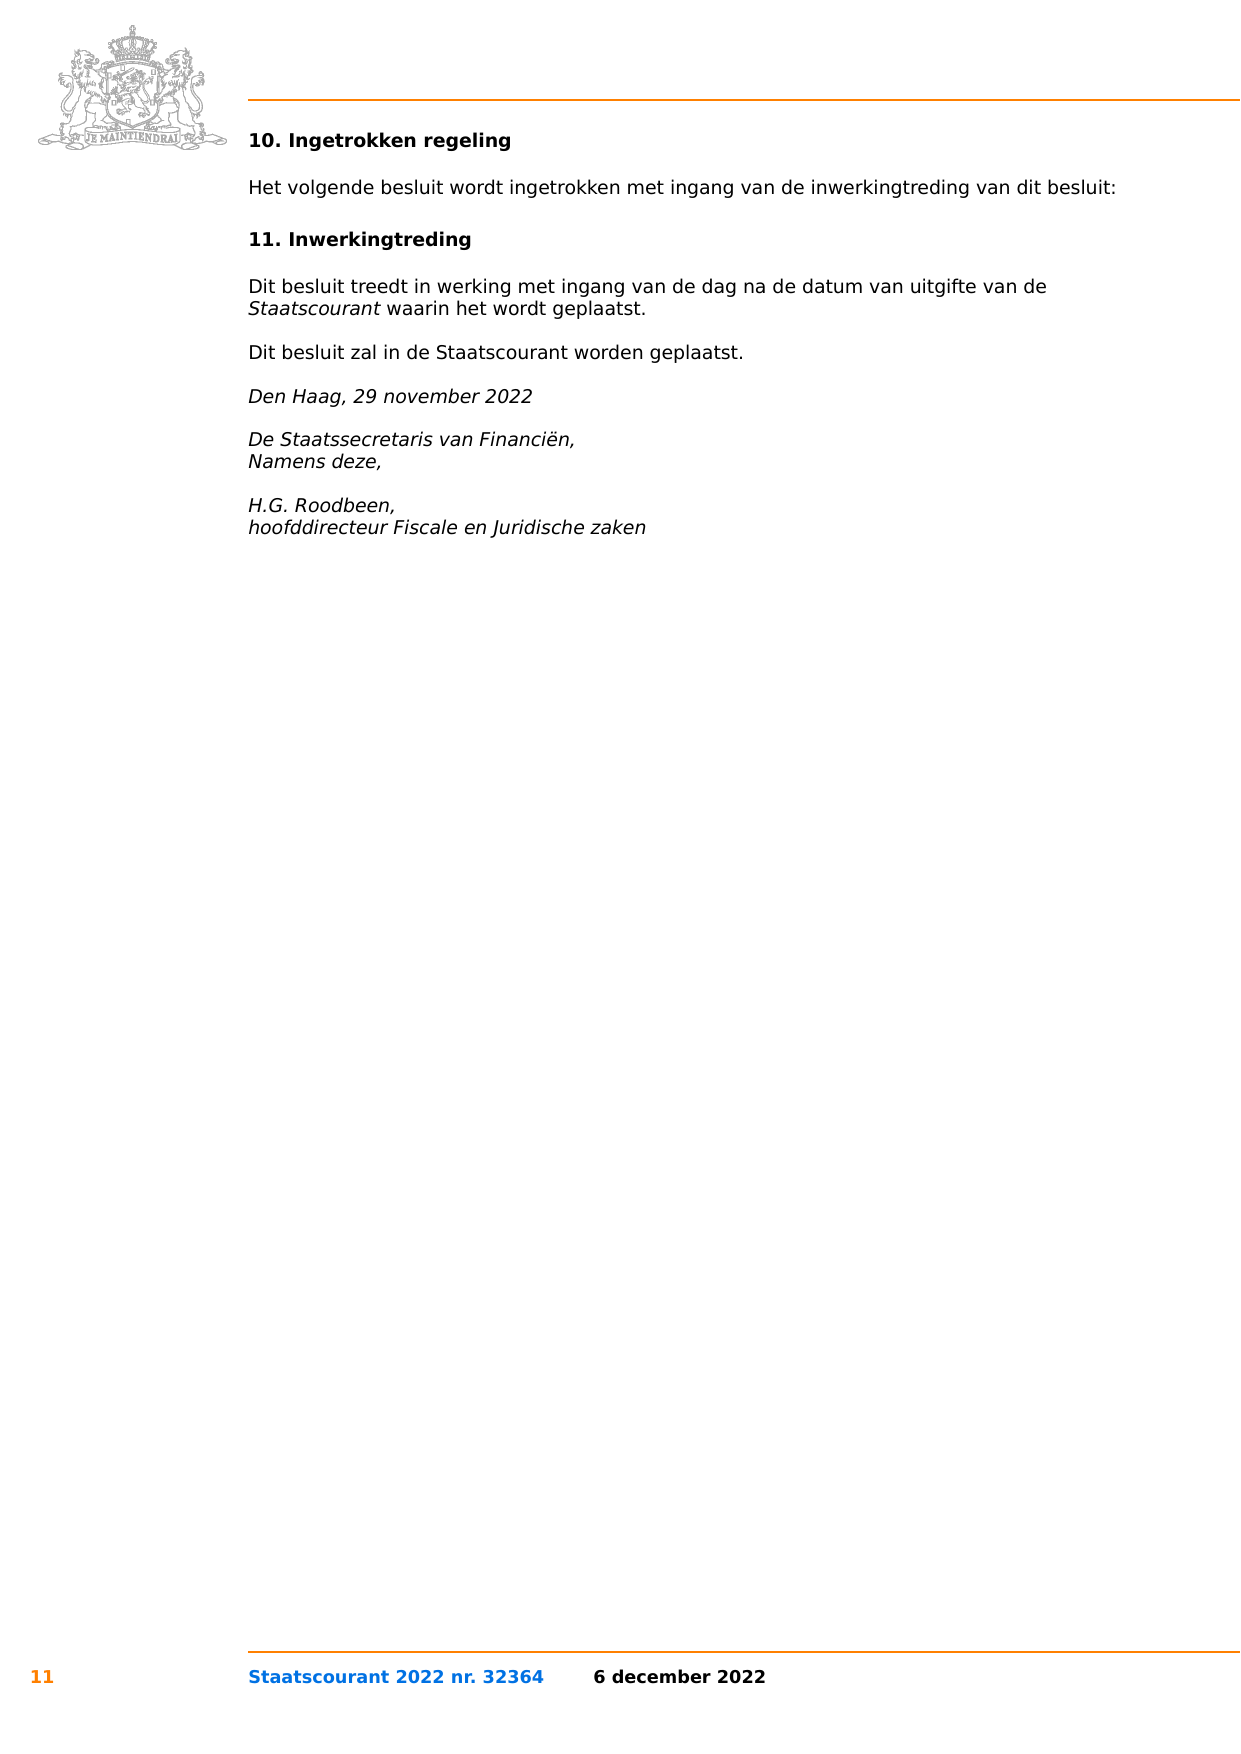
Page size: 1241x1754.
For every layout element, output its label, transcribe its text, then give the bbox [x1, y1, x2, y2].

text Het volgende besluit wordt ingetrokken met ingang van de inwerkingtreding van dit besluit: [248, 177, 1163, 199]
text Den Haag, 29 november 2022 [248, 386, 1163, 407]
text Dit besluit zal in de Staatscourant worden geplaatst. [248, 342, 1163, 364]
subtitle 11. Inwerkingtreding [248, 229, 1163, 251]
subtitle 10. Ingetrokken regeling [248, 130, 1163, 152]
text De Staatssecretaris van Financiën, Namens deze, H.G. Roodbeen, hoofddirecteur Fiscale en Juridische zaken [248, 429, 1163, 539]
text Dit besluit treedt in werking met ingang van de dag na de datum van uitgifte van de Staatscourant waarin het wordt geplaatst. [248, 276, 1163, 320]
picture [38, 25, 227, 150]
